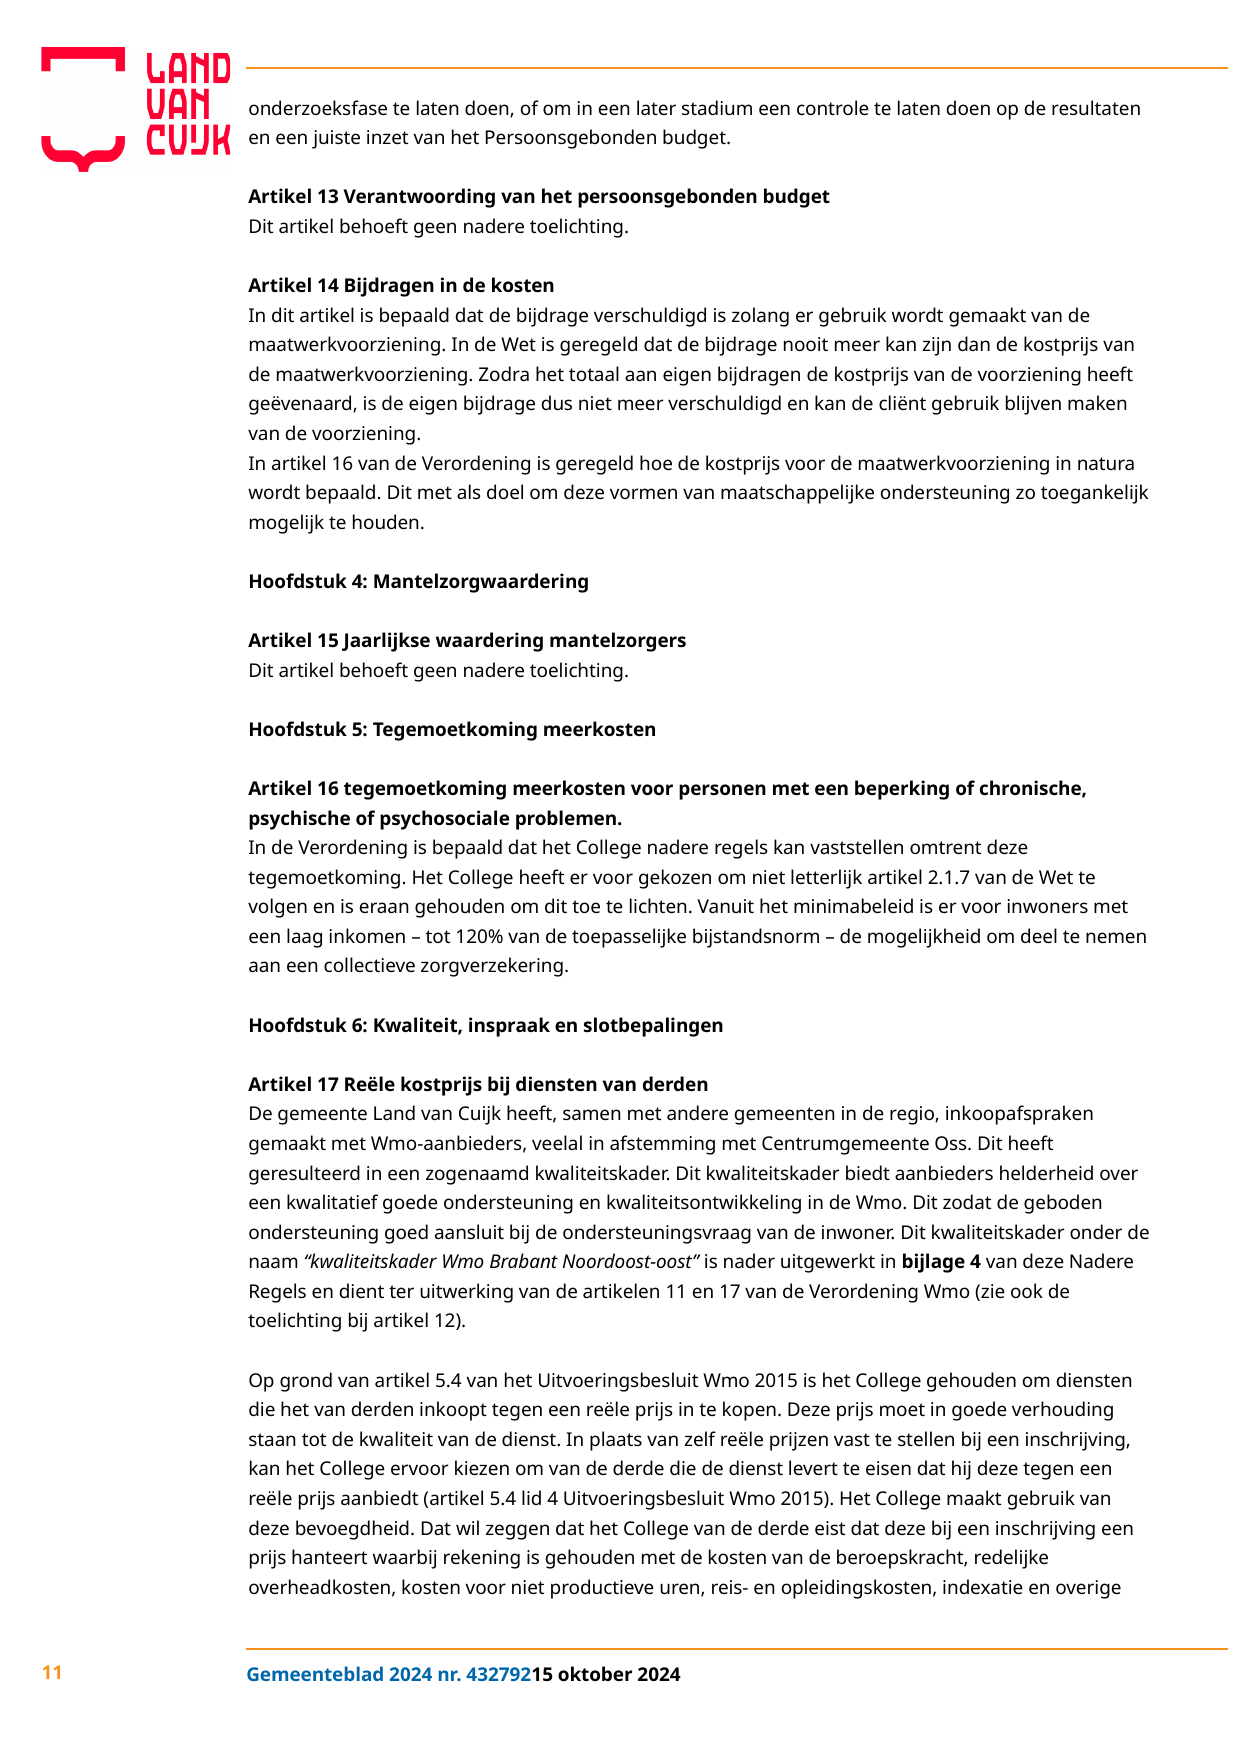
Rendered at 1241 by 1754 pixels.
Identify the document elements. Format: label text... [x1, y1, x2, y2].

text In dit artikel is bepaald dat de bijdrage verschuldigd is zolang er gebruik wordt gemaakt van de maatwerkvoorziening. In de Wet is geregeld dat de bijdrage nooit meer kan zijn dan de kostprijs van de maatwerkvoorziening. Zodra het totaal aan eigen bijdragen de kostprijs van de voorziening heeft geëvenaard, is de eigen bijdrage dus niet meer verschuldigd en kan de cliënt gebruik blijven maken van de voorziening. [248, 302, 1152, 446]
text Artikel 17 Reële kostprijs bij diensten van derden [248, 1071, 1152, 1097]
text De gemeente Land van Cuijk heeft, samen met andere gemeenten in de regio, inkoopafspraken gemaakt met Wmo-aanbieders, veelal in afstemming met Centrumgemeente Oss. Dit heeft geresulteerd in een zogenaamd kwaliteitskader. Dit kwaliteitskader biedt aanbieders helderheid over een kwalitatief goede ondersteuning en kwaliteitsontwikkeling in de Wmo. Dit zodat de geboden ondersteuning goed aansluit bij de ondersteuningsvraag van de inwoner. Dit kwaliteitskader onder de naam “kwaliteitskader Wmo Brabant Noordoost-oost” is nader uitgewerkt in bijlage 4 van deze Nadere Regels en dient ter uitwerking van de artikelen 11 en 17 van de Verordening Wmo (zie ook de toelichting bij artikel 12). [248, 1101, 1152, 1333]
text Hoofdstuk 4: Mantelzorgwaardering [248, 568, 1152, 594]
text Artikel 16 tegemoetkoming meerkosten voor personen met een beperking of chronische, psychische of psychosociale problemen. [248, 775, 1152, 831]
text In artikel 16 van de Verordening is geregeld hoe de kostprijs voor de maatwerkvoorziening in natura wordt bepaald. Dit met als doel om deze vormen van maatschappelijke ondersteuning zo toegankelijk mogelijk te houden. [248, 450, 1152, 535]
text In de Verordening is bepaald dat het College nadere regels kan vaststellen omtrent deze tegemoetkoming. Het College heeft er voor gekozen om niet letterlijk artikel 2.1.7 van de Wet te volgen en is eraan gehouden om dit toe te lichten. Vanuit het minimabeleid is er voor inwoners met een laag inkomen – tot 120% van de toepasselijke bijstandsnorm – de mogelijkheid om deel te nemen aan een collectieve zorgverzekering. [248, 834, 1152, 978]
text Artikel 14 Bijdragen in de kosten [248, 272, 1152, 298]
text Dit artikel behoeft geen nadere toelichting. [248, 213, 1152, 239]
picture [41, 47, 231, 172]
text Op grond van artikel 5.4 van het Uitvoeringsbesluit Wmo 2015 is het College gehouden om diensten die het van derden inkoopt tegen een reële prijs in te kopen. Deze prijs moet in goede verhouding staan tot de kwaliteit van de dienst. In plaats van zelf reële prijzen vast te stellen bij een inschrijving, kan het College ervoor kiezen om van de derde die de dienst levert te eisen dat hij deze tegen een reële prijs aanbiedt (artikel 5.4 lid 4 Uitvoeringsbesluit Wmo 2015). Het College maakt gebruik van deze bevoegdheid. Dat wil zeggen dat het College van de derde eist dat deze bij een inschrijving een prijs hanteert waarbij rekening is gehouden met de kosten van de beroepskracht, redelijke overheadkosten, kosten voor niet productieve uren, reis- en opleidingskosten, indexatie en overige [248, 1367, 1152, 1600]
text onderzoeksfase te laten doen, of om in een later stadium een controle te laten doen op de resultaten en een juiste inzet van het Persoonsgebonden budget. [248, 95, 1152, 150]
text Hoofdstuk 6: Kwaliteit, inspraak en slotbepalingen [248, 1012, 1152, 1038]
text Dit artikel behoeft geen nadere toelichting. [248, 657, 1152, 683]
text Artikel 15 Jaarlijkse waardering mantelzorgers [248, 627, 1152, 653]
text Hoofdstuk 5: Tegemoetkoming meerkosten [248, 716, 1152, 742]
text Artikel 13 Verantwoording van het persoonsgebonden budget [248, 183, 1152, 209]
